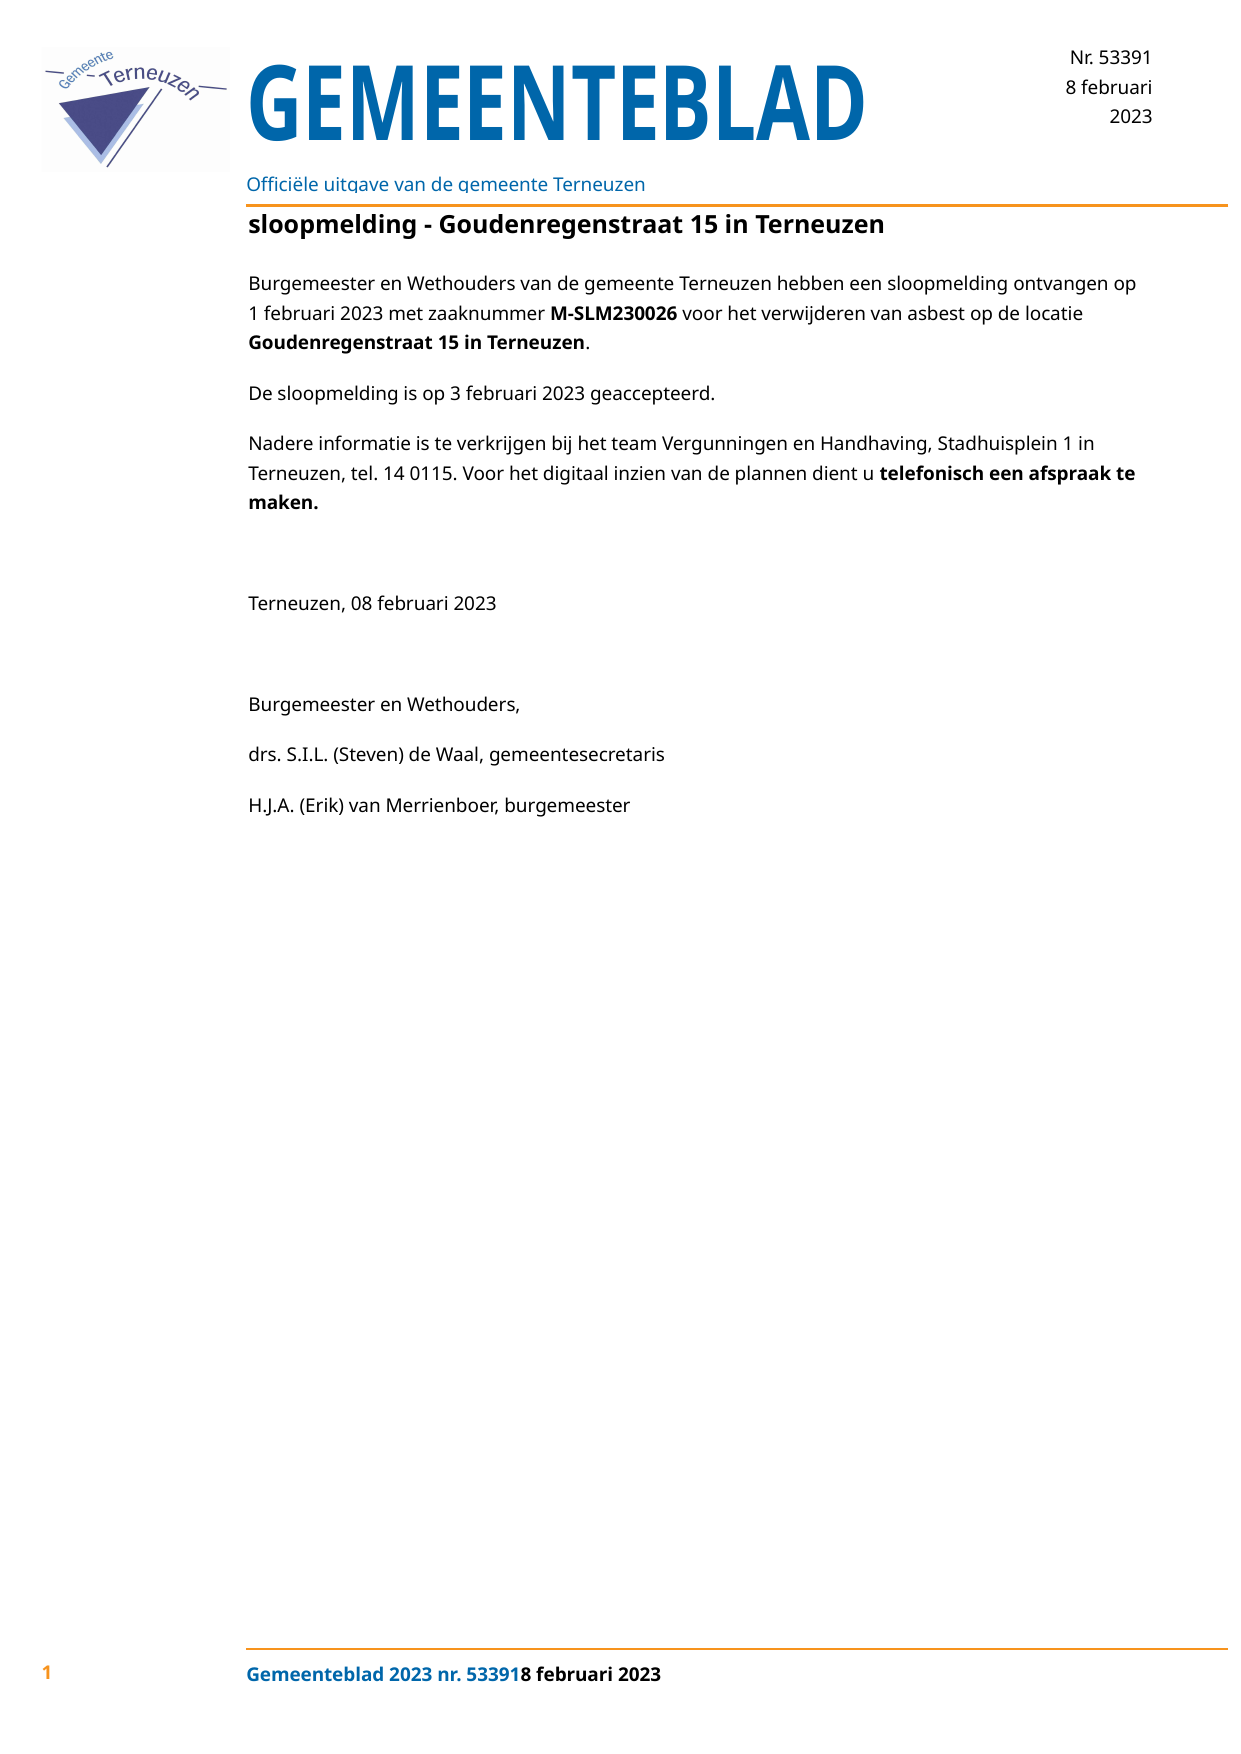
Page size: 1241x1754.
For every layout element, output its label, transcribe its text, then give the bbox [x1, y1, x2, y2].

text Burgemeester en Wethouders, [248, 691, 1152, 717]
text De sloopmelding is op 3 februari 2023 geaccepteerd. [248, 380, 1152, 406]
text Nadere informatie is te verkrijgen bij het team Vergunningen en Handhaving, Stadhuisplein 1 in Terneuzen, tel. 14 0115. Voor het digitaal inzien van de plannen dient u telefonisch een afspraak te maken. [248, 430, 1152, 515]
text H.J.A. (Erik) van Merrienboer, burgemeester [248, 792, 1152, 818]
text drs. S.I.L. (Steven) de Waal, gemeentesecretaris [248, 742, 1152, 767]
text Burgemeester en Wethouders van de gemeente Terneuzen hebben een sloopmelding ontvangen op 1 februari 2023 met zaaknummer M-SLM230026 voor het verwijderen van asbest op de locatie Goudenregenstraat 15 in Terneuzen. [248, 270, 1152, 355]
text sloopmelding - Goudenregenstraat 15 in Terneuzen [248, 207, 1152, 241]
picture [41, 47, 231, 172]
text Terneuzen, 08 februari 2023 [248, 590, 1152, 616]
